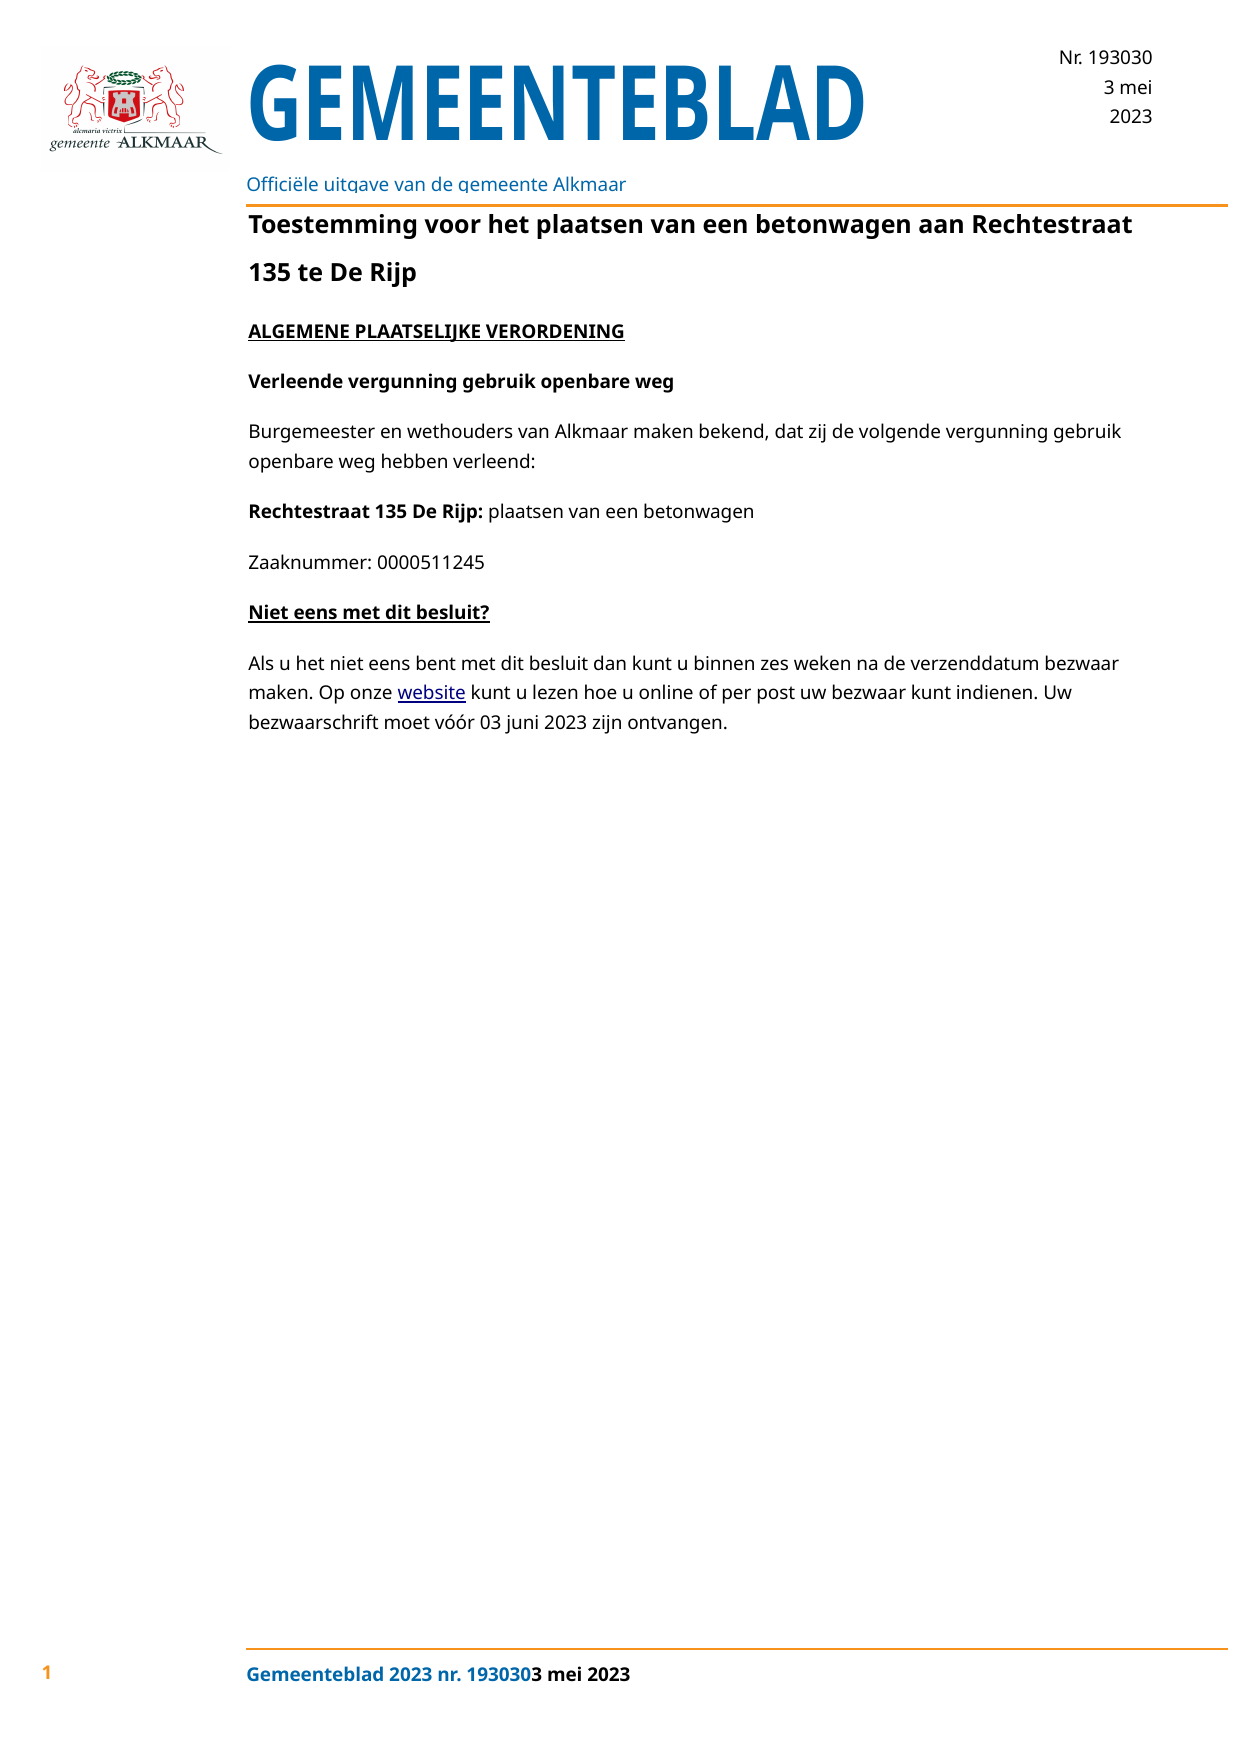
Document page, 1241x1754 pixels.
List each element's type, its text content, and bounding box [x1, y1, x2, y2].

text Niet eens met dit besluit? [248, 599, 1152, 625]
picture [41, 47, 231, 172]
text Als u het niet eens bent met dit besluit dan kunt u binnen zes weken na de verzenddatum bezwaar maken. Op onze website kunt u lezen hoe u online of per post uw bezwaar kunt indienen. Uw bezwaarschrift moet vóór 03 juni 2023 zijn ontvangen. [248, 650, 1152, 735]
text Burgemeester en wethouders van Alkmaar maken bekend, dat zij de volgende vergunning gebruik openbare weg hebben verleend: [248, 419, 1152, 474]
text Toestemming voor het plaatsen van een betonwagen aan Rechtestraat 135 te De Rijp [248, 207, 1152, 288]
text Verleende vergunning gebruik openbare weg [248, 368, 1152, 394]
text Rechtestraat 135 De Rijp: plaatsen van een betonwagen [248, 499, 1152, 524]
text ALGEMENE PLAATSELIJKE VERORDENING [248, 318, 1152, 344]
text Zaaknummer: 0000511245 [248, 549, 1152, 575]
